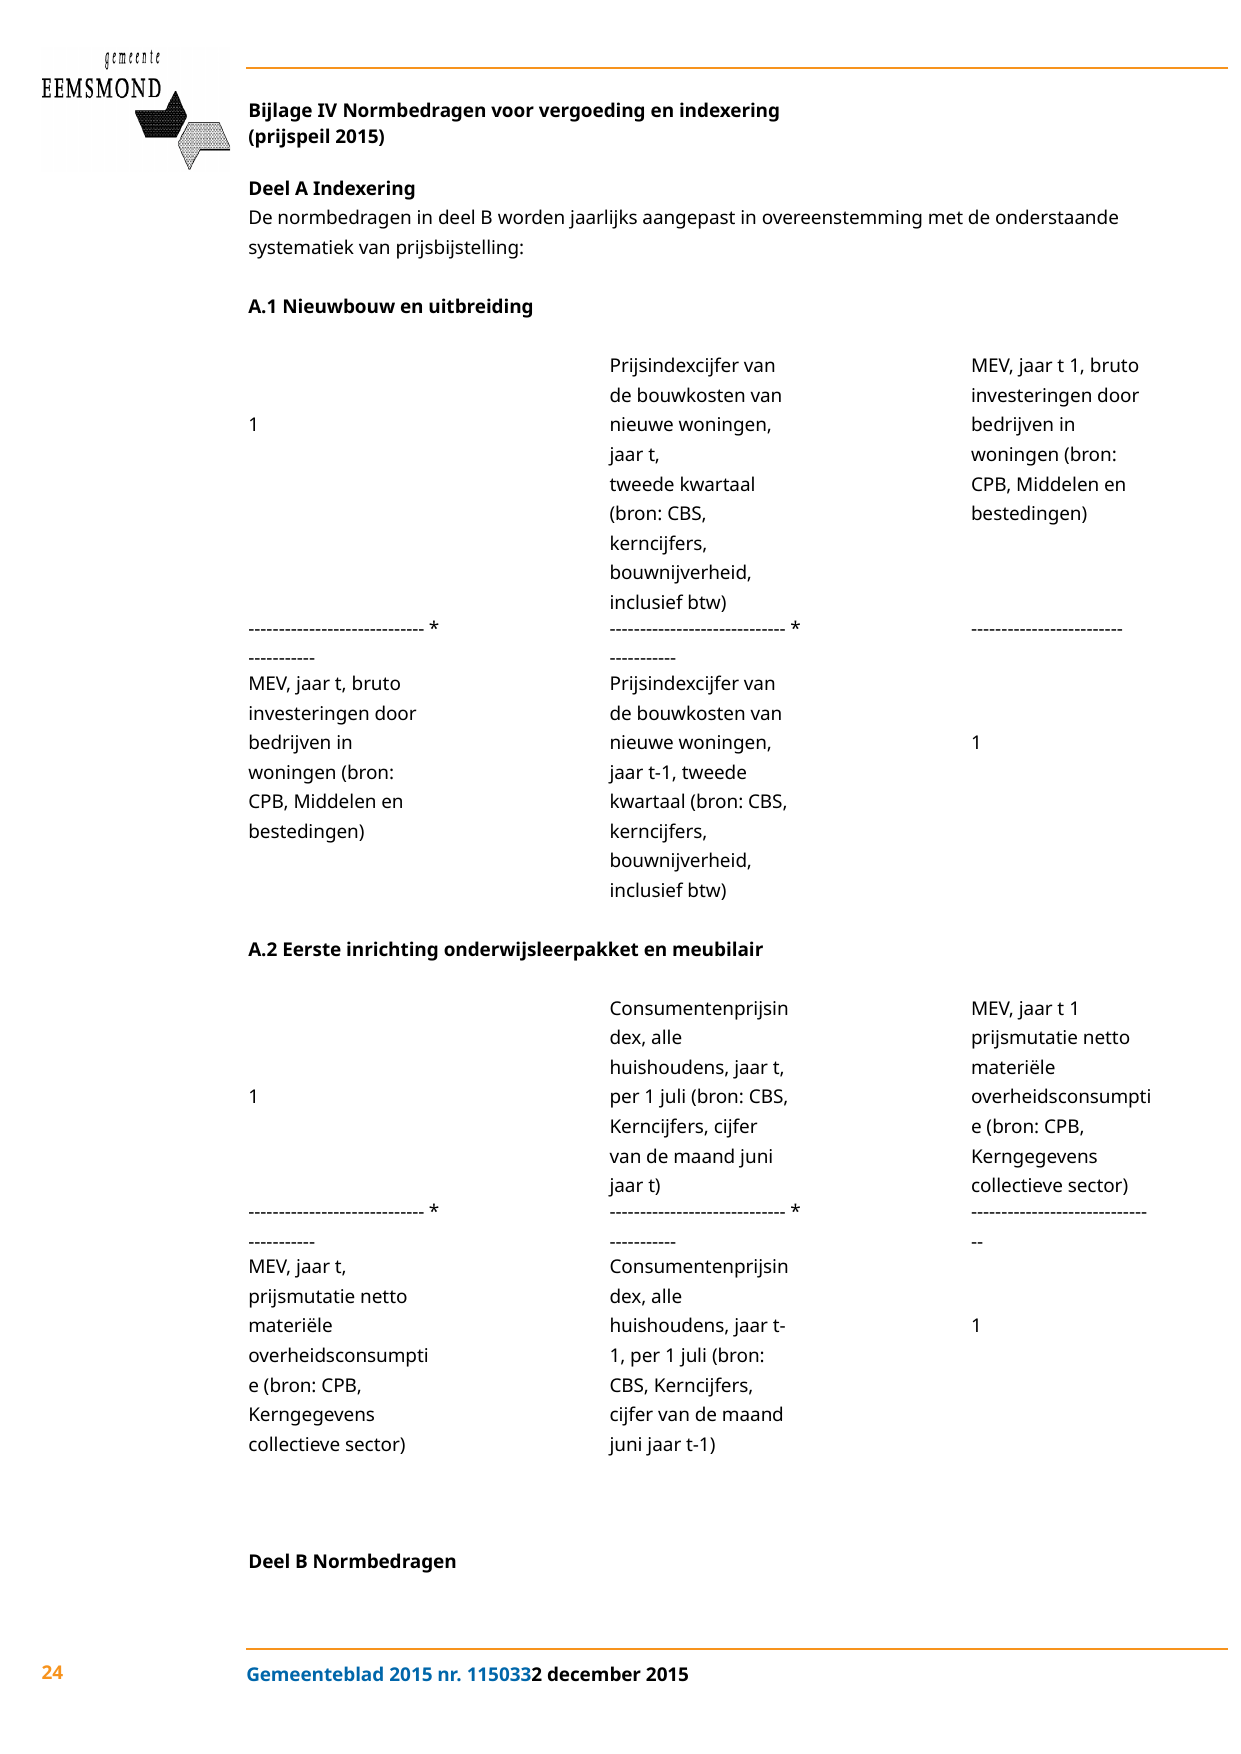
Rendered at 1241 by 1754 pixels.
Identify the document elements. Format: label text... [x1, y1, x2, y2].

table_cell [429, 670, 609, 903]
table_cell * [790, 1198, 971, 1253]
text Deel B Normbedragen [248, 1549, 1152, 1574]
table_cell 1 [971, 1254, 1152, 1457]
table_cell Prijsindexcijfer van de bouwkosten van nieuwe woningen, jaar t-1, tweede kwartaal (bron: CBS, kerncijfers, bouwnijverheid, inclusief btw) [609, 670, 790, 903]
table_cell [790, 670, 971, 903]
text (prijspeil 2015) [248, 123, 1152, 149]
table_header 1 [248, 353, 429, 615]
picture [41, 47, 231, 172]
table_cell * [790, 615, 971, 670]
table_cell ---------------------------------------- [609, 1198, 790, 1253]
text A.2 Eerste inrichting onderwijsleerpakket en meubilair [248, 936, 1152, 961]
table_header 1 [248, 995, 429, 1198]
table_cell ------------------------- [971, 615, 1152, 670]
text A.1 Nieuwbouw en uitbreiding [248, 293, 1152, 319]
table_header [429, 353, 609, 615]
table_cell [429, 1254, 609, 1457]
text Bijlage IV Normbedragen voor vergoeding en indexering [248, 95, 1152, 123]
table_header [790, 353, 971, 615]
table_header MEV, jaar t 1, bruto investeringen door bedrijven in woningen (bron: CPB, Middelen en bestedingen) [971, 353, 1152, 615]
table_header [429, 995, 609, 1198]
text De normbedragen in deel B worden jaarlijks aangepast in overeenstemming met de onderstaande systematiek van prijsbijstelling: [248, 204, 1152, 260]
table_header MEV, jaar t 1 prijsmutatie netto materiële overheidsconsumptie (bron: CPB, Kerngegevens collectieve sector) [971, 995, 1152, 1198]
table_cell Consumentenprijsindex, alle huishoudens, jaar t-1, per 1 juli (bron: CBS, Kerncijfers, cijfer van de maand juni jaar t-1) [609, 1254, 790, 1457]
table_cell MEV, jaar t, bruto investeringen door bedrijven in woningen (bron: CPB, Middelen en bestedingen) [248, 670, 429, 903]
table_cell ------------------------------- [971, 1198, 1152, 1253]
table_header [790, 995, 971, 1198]
table_cell ---------------------------------------- [248, 1198, 429, 1253]
table_header Consumentenprijsindex, alle huishoudens, jaar t, per 1 juli (bron: CBS, Kerncijfers, cijfer van de maand juni jaar t) [609, 995, 790, 1198]
table_cell ---------------------------------------- [248, 615, 429, 670]
table_cell [790, 1254, 971, 1457]
table_cell ---------------------------------------- [609, 615, 790, 670]
table_cell MEV, jaar t, prijsmutatie netto materiële overheidsconsumptie (bron: CPB, Kerngegevens collectieve sector) [248, 1254, 429, 1457]
table_cell 1 [971, 670, 1152, 903]
table_cell * [429, 1198, 609, 1253]
table_header Prijsindexcijfer van de bouwkosten van nieuwe woningen, jaar t, tweede kwartaal (bron: CBS, kerncijfers, bouwnijverheid, inclusief btw) [609, 353, 790, 615]
text Deel A Indexering [248, 175, 1152, 201]
table_cell * [429, 615, 609, 670]
